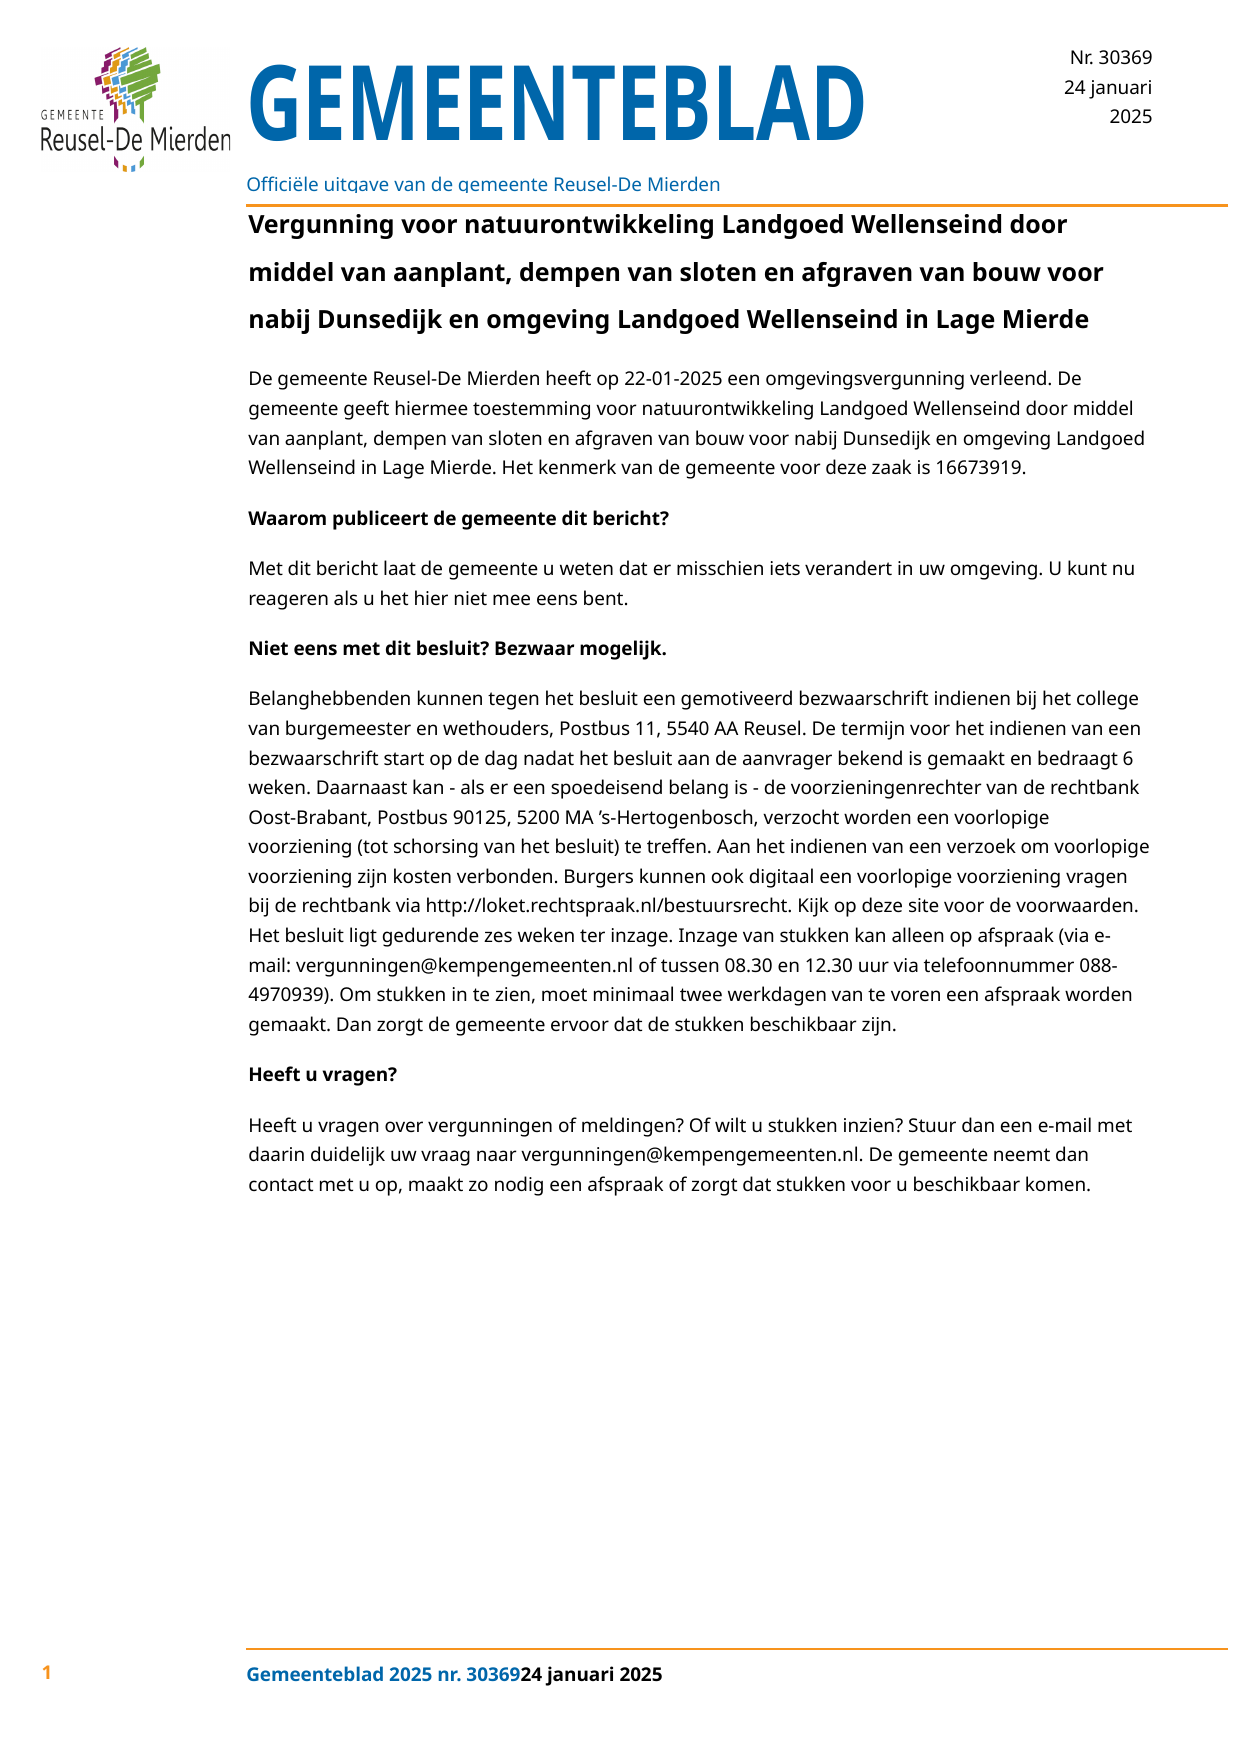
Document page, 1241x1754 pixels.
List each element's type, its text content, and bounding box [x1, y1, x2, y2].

text Niet eens met dit besluit? Bezwaar mogelijk. [248, 635, 1152, 661]
text Met dit bericht laat de gemeente u weten dat er misschien iets verandert in uw omgeving. U kunt nu reageren als u het hier niet mee eens bent. [248, 555, 1152, 610]
text Vergunning voor natuurontwikkeling Landgoed Wellenseind door middel van aanplant, dempen van sloten en afgraven van bouw voor nabij Dunsedijk en omgeving Landgoed Wellenseind in Lage Mierde [248, 207, 1152, 336]
text Heeft u vragen over vergunningen of meldingen? Of wilt u stukken inzien? Stuur dan een e-mail met daarin duidelijk uw vraag naar vergunningen@kempengemeenten.nl. De gemeente neemt dan contact met u op, maakt zo nodig een afspraak of zorgt dat stukken voor u beschikbaar komen. [248, 1112, 1152, 1197]
text De gemeente Reusel-De Mierden heeft op 22-01-2025 een omgevingsvergunning verleend. De gemeente geeft hiermee toestemming voor natuurontwikkeling Landgoed Wellenseind door middel van aanplant, dempen van sloten en afgraven van bouw voor nabij Dunsedijk en omgeving Landgoed Wellenseind in Lage Mierde. Het kenmerk van de gemeente voor deze zaak is 16673919. [248, 366, 1152, 480]
picture [41, 47, 231, 172]
text Heeft u vragen? [248, 1061, 1152, 1087]
text Waarom publiceert de gemeente dit bericht? [248, 505, 1152, 530]
text Belanghebbenden kunnen tegen het besluit een gemotiveerd bezwaarschrift indienen bij het college van burgemeester en wethouders, Postbus 11, 5540 AA Reusel. De termijn voor het indienen van een bezwaarschrift start op de dag nadat het besluit aan de aanvrager bekend is gemaakt en bedraagt 6 weken. Daarnaast kan - als er een spoedeisend belang is - de voorzieningenrechter van de rechtbank Oost-Brabant, Postbus 90125, 5200 MA ’s-Hertogenbosch, verzocht worden een voorlopige voorziening (tot schorsing van het besluit) te treffen. Aan het indienen van een verzoek om voorlopige voorziening zijn kosten verbonden. Burgers kunnen ook digitaal een voorlopige voorziening vragen bij de rechtbank via http://loket.rechtspraak.nl/bestuursrecht. Kijk op deze site voor de voorwaarden. Het besluit ligt gedurende zes weken ter inzage. Inzage van stukken kan alleen op afspraak (via e-mail: vergunningen@kempengemeenten.nl of tussen 08.30 en 12.30 uur via telefoonnummer 088-4970939). Om stukken in te zien, moet minimaal twee werkdagen van te voren een afspraak worden gemaakt. Dan zorgt de gemeente ervoor dat de stukken beschikbaar zijn. [248, 686, 1152, 1037]
